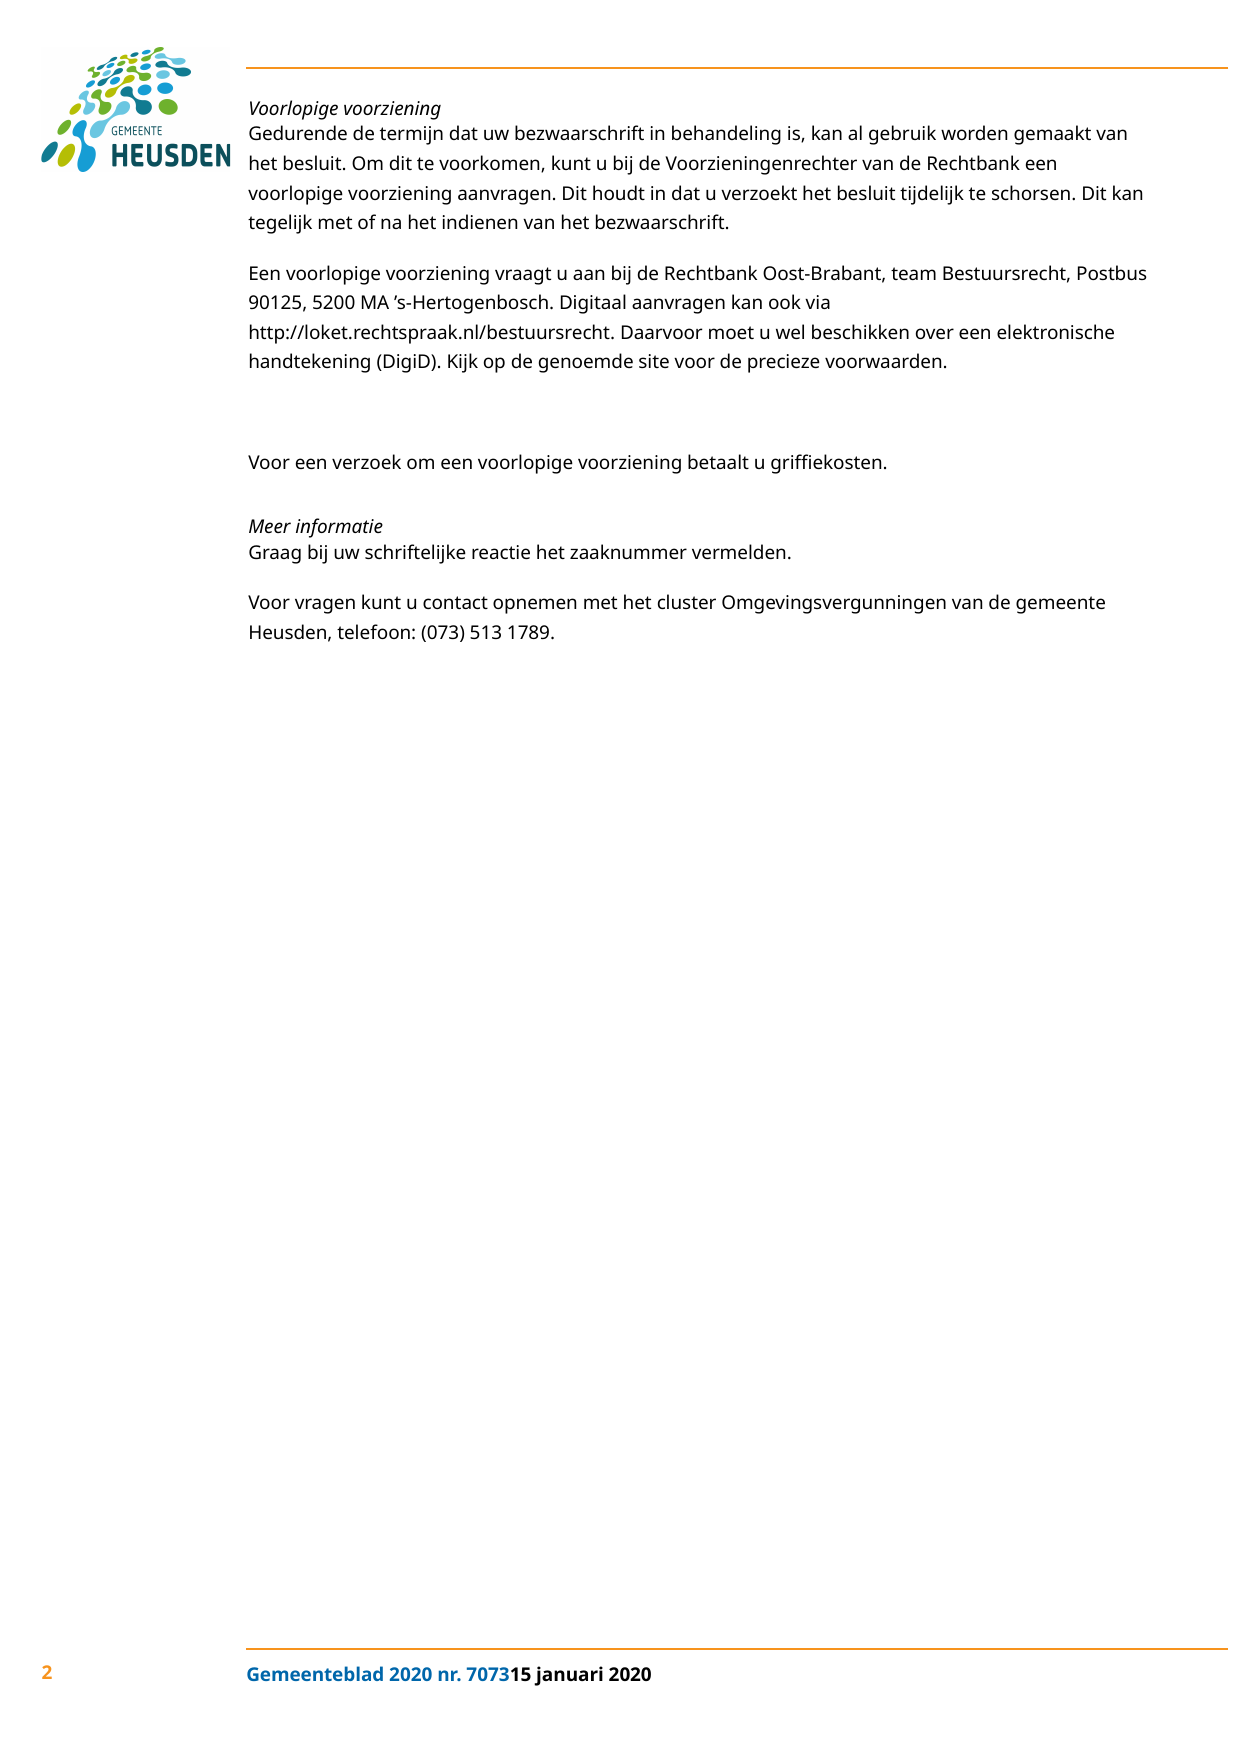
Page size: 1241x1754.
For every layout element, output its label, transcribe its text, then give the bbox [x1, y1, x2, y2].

text Graag bij uw schriftelijke reactie het zaaknummer vermelden. [248, 539, 1152, 565]
text Gedurende de termijn dat uw bezwaarschrift in behandeling is, kan al gebruik worden gemaakt van het besluit. Om dit te voorkomen, kunt u bij de Voorzieningenrechter van de Rechtbank een voorlopige voorziening aanvragen. Dit houdt in dat u verzoekt het besluit tijdelijk te schorsen. Dit kan tegelijk met of na het indienen van het bezwaarschrift. [248, 121, 1152, 235]
text Voorlopige voorziening [248, 95, 1152, 121]
text Voor vragen kunt u contact opnemen met het cluster Omgevingsvergunningen van de gemeente Heusden, telefoon: (073) 513 1789. [248, 589, 1152, 645]
text Meer informatie [248, 513, 1152, 539]
text Voor een verzoek om een voorlopige voorziening betaalt u griffiekosten. [248, 449, 1152, 475]
picture [41, 47, 231, 172]
text Een voorlopige voorziening vraagt u aan bij de Rechtbank Oost-Brabant, team Bestuursrecht, Postbus 90125, 5200 MA ’s-Hertogenbosch. Digitaal aanvragen kan ook via http://loket.rechtspraak.nl/bestuursrecht. Daarvoor moet u wel beschikken over een elektronische handtekening (DigiD). Kijk op de genoemde site voor de precieze voorwaarden. [248, 260, 1152, 374]
